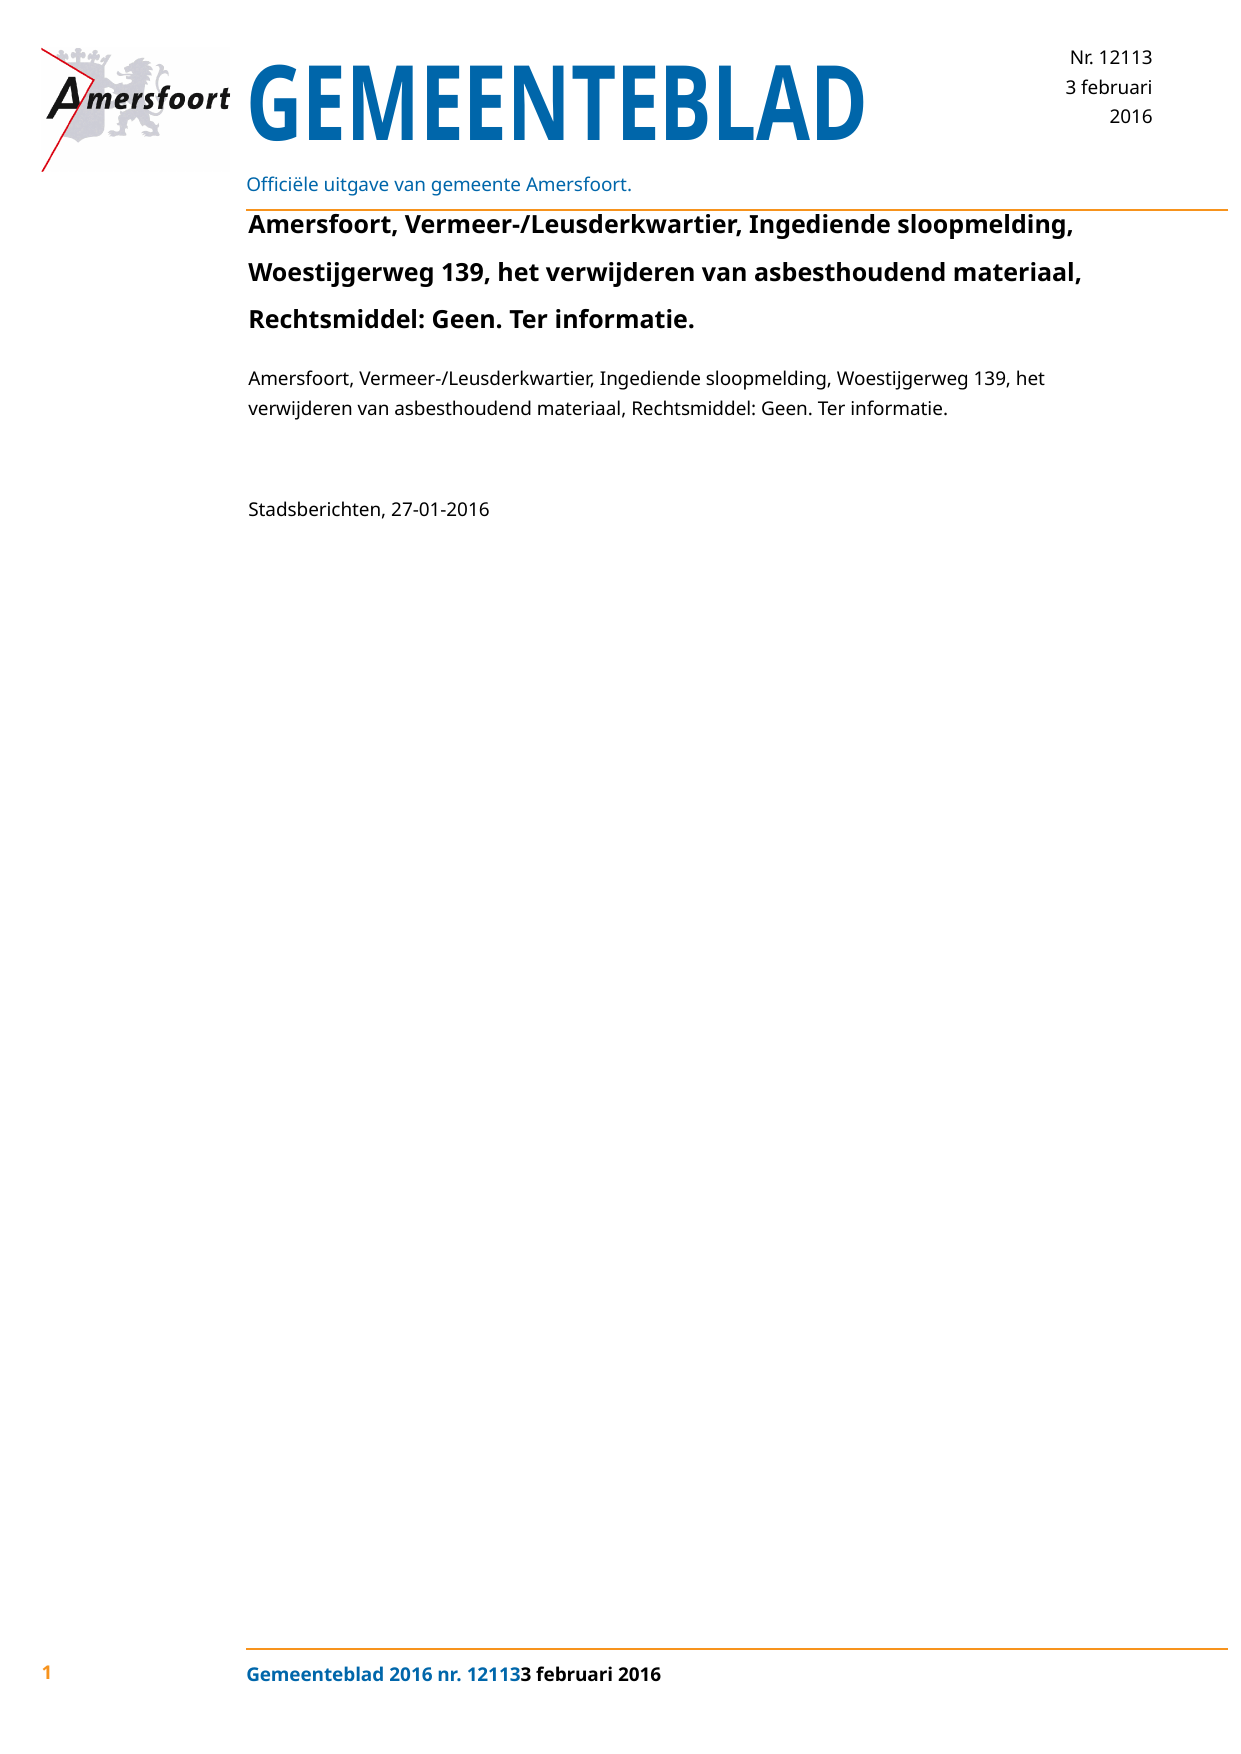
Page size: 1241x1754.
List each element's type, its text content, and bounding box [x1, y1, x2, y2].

text Stadsberichten, 27-01-2016 [248, 496, 1152, 522]
text Amersfoort, Vermeer-/Leusderkwartier, Ingediende sloopmelding, Woestijgerweg 139, het verwijderen van asbesthoudend materiaal, Rechtsmiddel: Geen. Ter informatie. [248, 366, 1152, 421]
text Amersfoort, Vermeer-/Leusderkwartier, Ingediende sloopmelding, Woestijgerweg 139, het verwijderen van asbesthoudend materiaal, Rechtsmiddel: Geen. Ter informatie. [248, 211, 1152, 336]
picture [41, 47, 231, 172]
